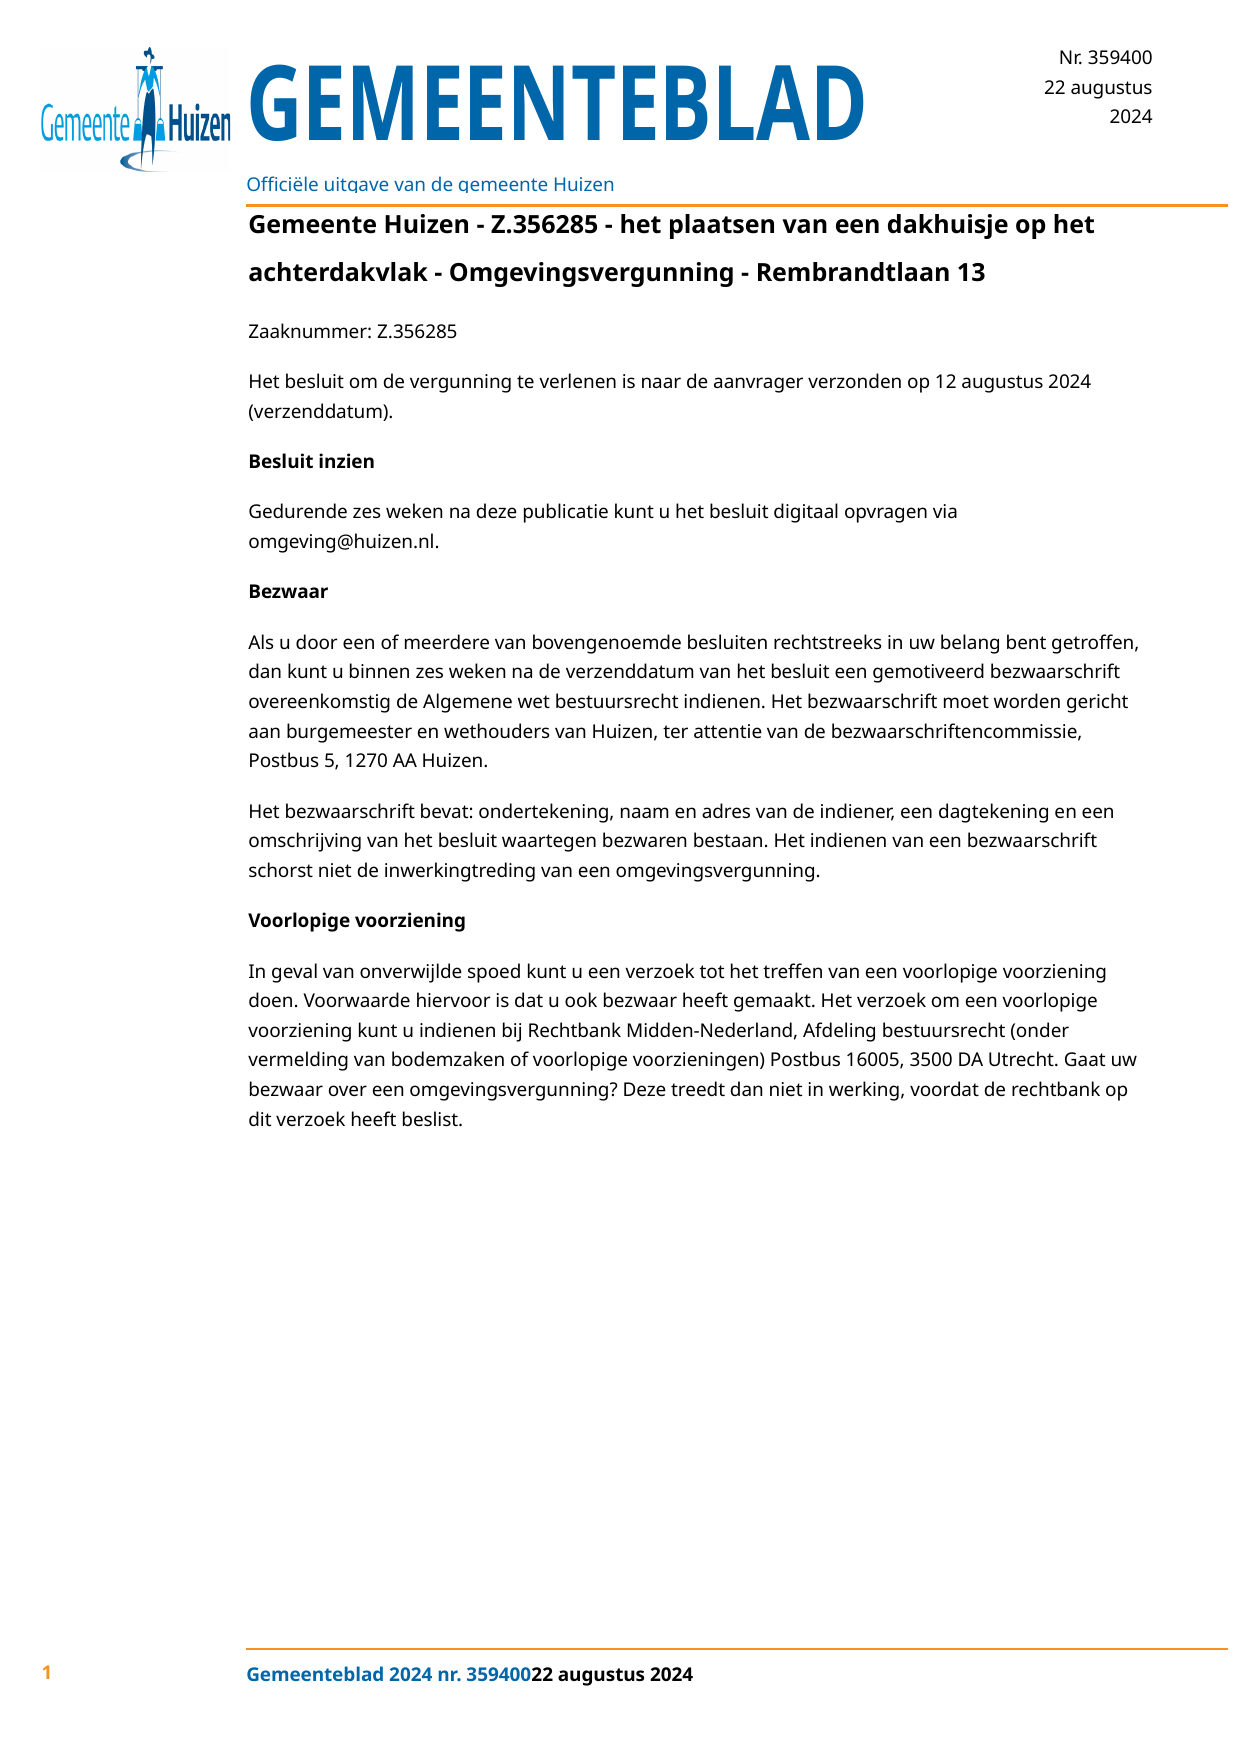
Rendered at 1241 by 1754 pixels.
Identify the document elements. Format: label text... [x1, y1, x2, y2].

picture [41, 47, 231, 172]
text Bezwaar [248, 579, 1152, 604]
text Het bezwaarschrift bevat: ondertekening, naam en adres van de indiener, een dagtekening en een omschrijving van het besluit waartegen bezwaren bestaan. Het indienen van een bezwaarschrift schorst niet de inwerkingtreding van een omgevingsvergunning. [248, 798, 1152, 883]
text Gedurende zes weken na deze publicatie kunt u het besluit digitaal opvragen via omgeving@huizen.nl. [248, 499, 1152, 554]
text Het besluit om de vergunning te verlenen is naar de aanvrager verzonden op 12 augustus 2024 (verzenddatum). [248, 368, 1152, 424]
text Als u door een of meerdere van bovengenoemde besluiten rechtstreeks in uw belang bent getroffen, dan kunt u binnen zes weken na de verzenddatum van het besluit een gemotiveerd bezwaarschrift overeenkomstig de Algemene wet bestuursrecht indienen. Het bezwaarschrift moet worden gericht aan burgemeester en wethouders van Huizen, ter attentie van de bezwaarschriftencommissie, Postbus 5, 1270 AA Huizen. [248, 629, 1152, 773]
text Besluit inzien [248, 448, 1152, 474]
text Voorlopige voorziening [248, 907, 1152, 933]
text In geval van onverwijlde spoed kunt u een verzoek tot het treffen van een voorlopige voorziening doen. Voorwaarde hiervoor is dat u ook bezwaar heeft gemaakt. Het verzoek om een voorlopige voorziening kunt u indienen bij Rechtbank Midden-Nederland, Afdeling bestuursrecht (onder vermelding van bodemzaken of voorlopige voorzieningen) Postbus 16005, 3500 DA Utrecht. Gaat uw bezwaar over een omgevingsvergunning? Deze treedt dan niet in werking, voordat de rechtbank op dit verzoek heeft beslist. [248, 958, 1152, 1132]
text Gemeente Huizen - Z.356285 - het plaatsen van een dakhuisje op het achterdakvlak - Omgevingsvergunning - Rembrandtlaan 13 [248, 207, 1152, 288]
text Zaaknummer: Z.356285 [248, 318, 1152, 344]
